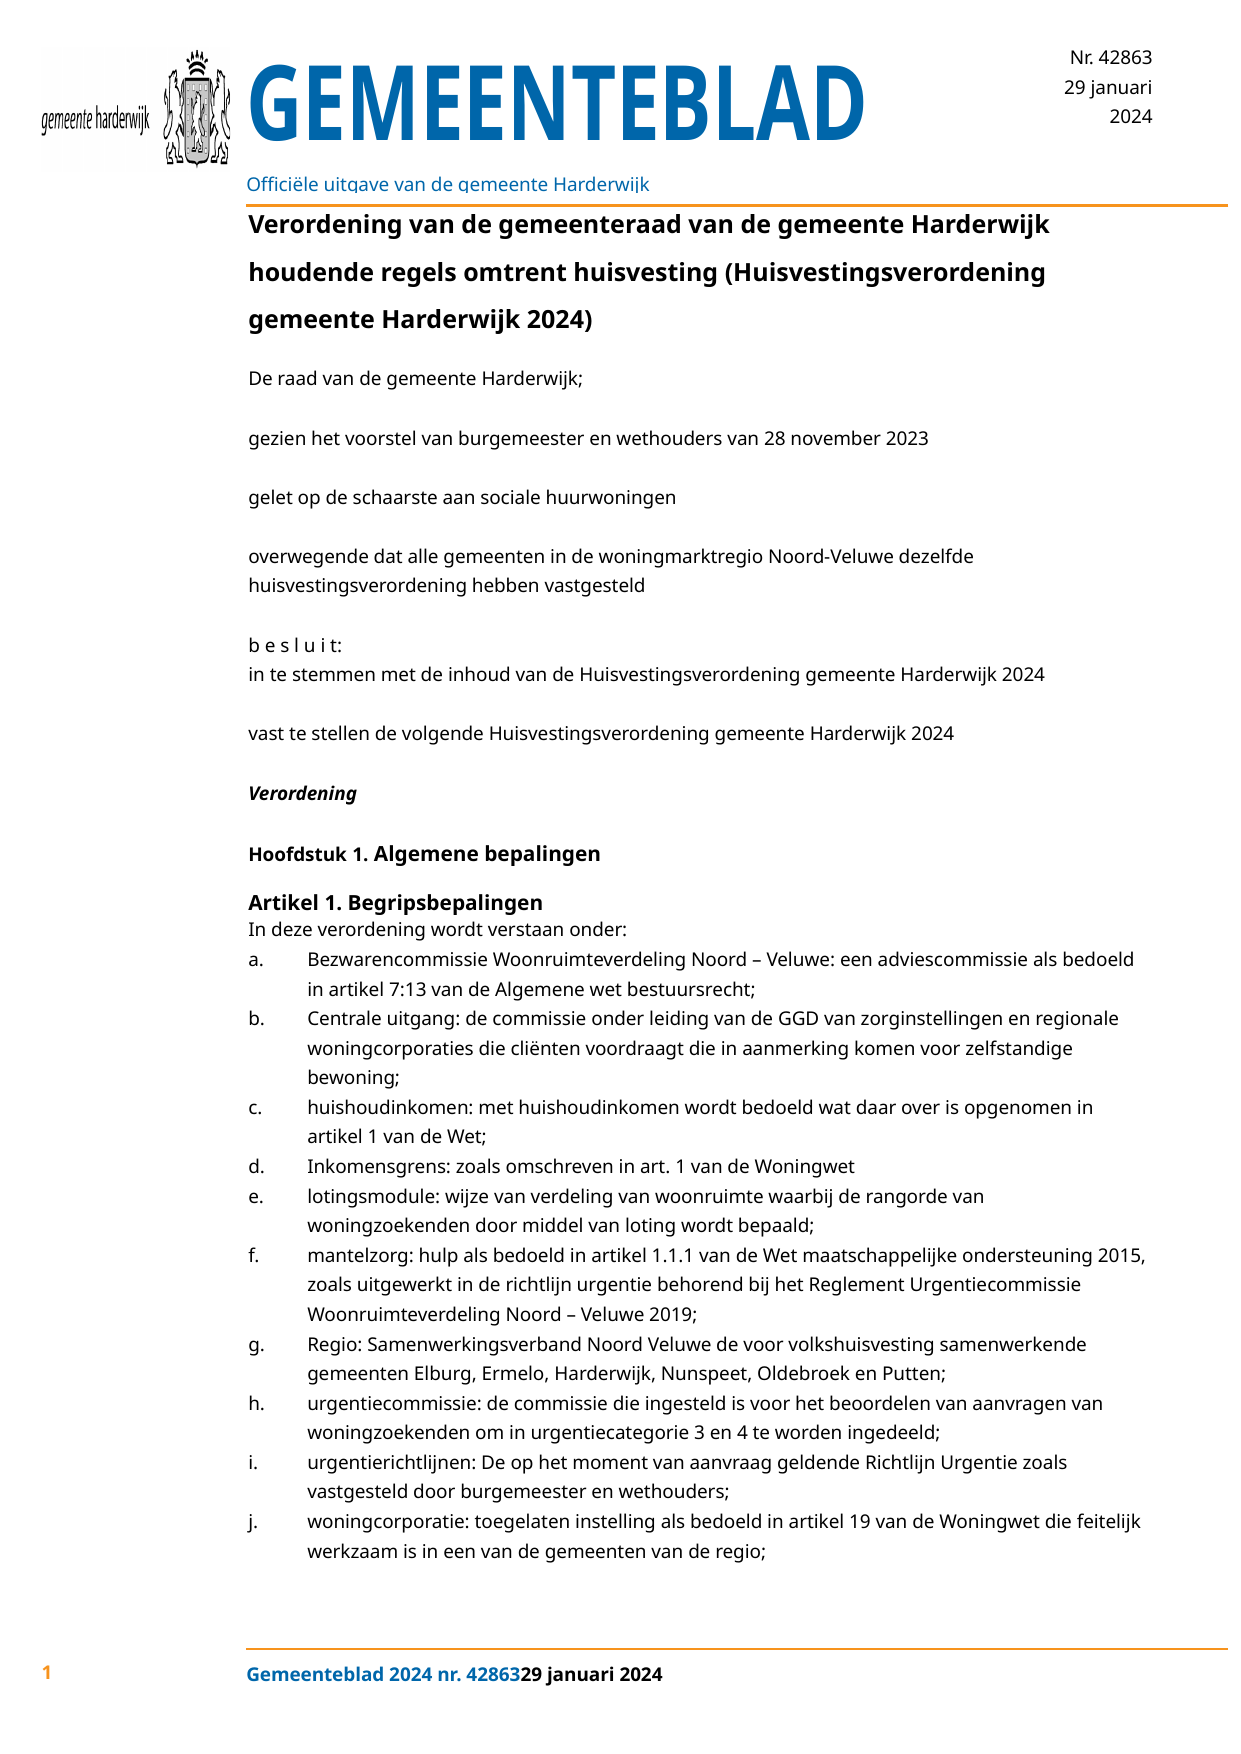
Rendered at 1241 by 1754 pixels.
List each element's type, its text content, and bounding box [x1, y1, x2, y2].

text Artikel 1. Begripsbepalingen [248, 888, 1152, 917]
list Inkomensgrens: zoals omschreven in art. 1 van de Woningwet [248, 1153, 1152, 1179]
list Centrale uitgang: de commissie onder leiding van de GGD van zorginstellingen en regionale woningcorporaties die cliënten voordraagt die in aanmerking komen voor zelfstandige bewoning; [248, 1005, 1152, 1090]
list woningcorporatie: toegelaten instelling als bedoeld in artikel 19 van de Woningwet die feitelijk werkzaam is in een van de gemeenten van de regio; [248, 1508, 1152, 1563]
text Verordening van de gemeenteraad van de gemeente Harderwijk houdende regels omtrent huisvesting (Huisvestingsverordening gemeente Harderwijk 2024) [248, 207, 1152, 336]
text In deze verordening wordt verstaan onder: [248, 917, 1152, 942]
text De raad van de gemeente Harderwijk; [248, 366, 1152, 391]
text b e s l u i t: [248, 632, 1152, 657]
text Verordening [248, 780, 1152, 805]
text gelet op de schaarste aan sociale huurwoningen [248, 484, 1152, 509]
text gezien het voorstel van burgemeester en wethouders van 28 november 2023 [248, 425, 1152, 450]
text Hoofdstuk 1. Algemene bepalingen [248, 839, 1152, 867]
list mantelzorg: hulp als bedoeld in artikel 1.1.1 van de Wet maatschappelijke ondersteuning 2015, zoals uitgewerkt in de richtlijn urgentie behorend bij het Reglement Urgentiecommissie Woonruimteverdeling Noord – Veluwe 2019; [248, 1242, 1152, 1327]
list Regio: Samenwerkingsverband Noord Veluwe de voor volkshuisvesting samenwerkende gemeenten Elburg, Ermelo, Harderwijk, Nunspeet, Oldebroek en Putten; [248, 1331, 1152, 1386]
list huishoudinkomen: met huishoudinkomen wordt bedoeld wat daar over is opgenomen in artikel 1 van de Wet; [248, 1094, 1152, 1149]
text in te stemmen met de inhoud van de Huisvestingsverordening gemeente Harderwijk 2024 [248, 661, 1152, 687]
list urgentierichtlijnen: De op het moment van aanvraag geldende Richtlijn Urgentie zoals vastgesteld door burgemeester en wethouders; [248, 1449, 1152, 1504]
list urgentiecommissie: de commissie die ingesteld is voor het beoordelen van aanvragen van woningzoekenden om in urgentiecategorie 3 en 4 te worden ingedeeld; [248, 1390, 1152, 1445]
list lotingsmodule: wijze van verdeling van woonruimte waarbij de rangorde van woningzoekenden door middel van loting wordt bepaald; [248, 1183, 1152, 1238]
text vast te stellen de volgende Huisvestingsverordening gemeente Harderwijk 2024 [248, 721, 1152, 746]
list Bezwarencommissie Woonruimteverdeling Noord – Veluwe: een adviescommissie als bedoeld in artikel 7:13 van de Algemene wet bestuursrecht; [248, 946, 1152, 1001]
picture [41, 47, 231, 172]
text overwegende dat alle gemeenten in de woningmarktregio Noord-Veluwe dezelfde huisvestingsverordening hebben vastgesteld [248, 543, 1152, 598]
